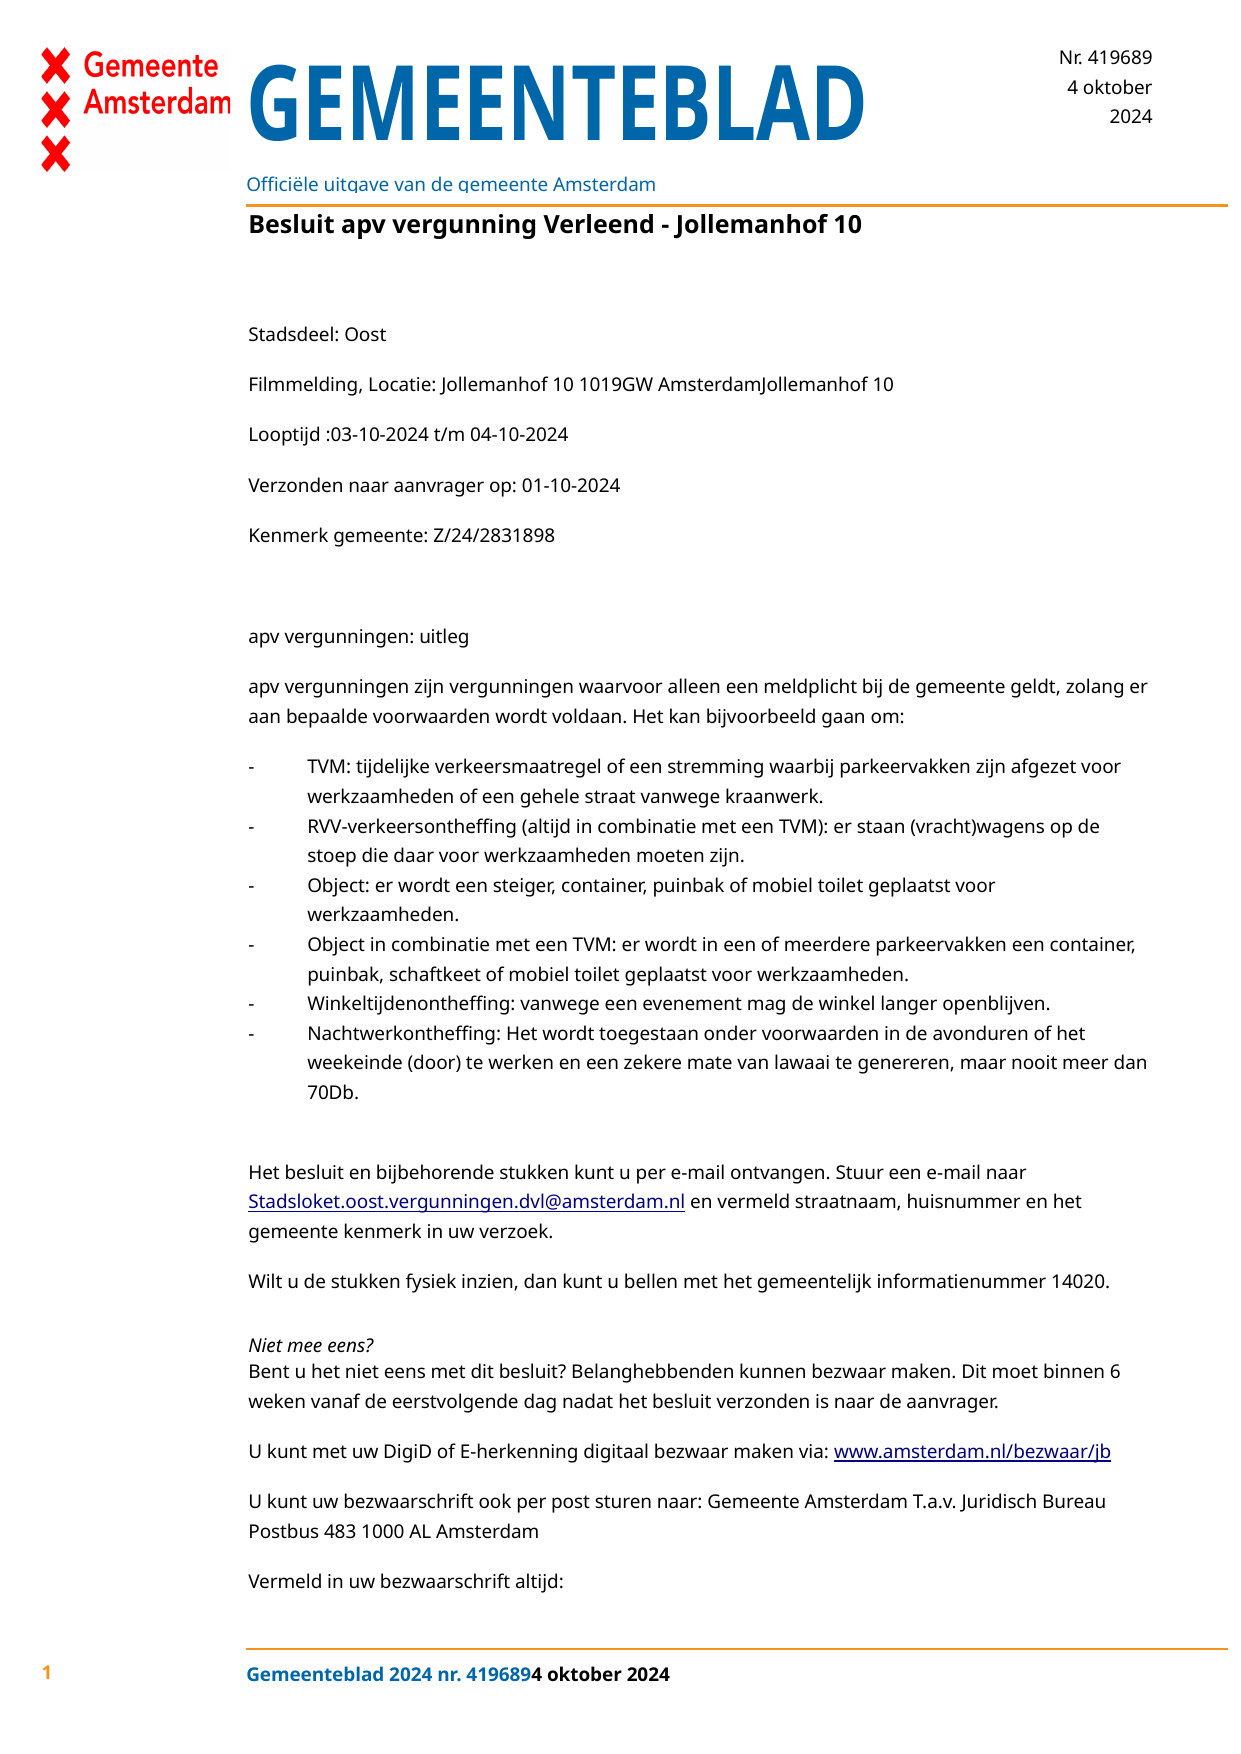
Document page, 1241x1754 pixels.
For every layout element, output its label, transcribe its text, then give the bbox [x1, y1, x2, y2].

list Nachtwerkontheffing: Het wordt toegestaan onder voorwaarden in de avonduren of het weekeinde (door) te werken en een zekere mate van lawaai te genereren, maar nooit meer dan 70Db. [248, 1020, 1152, 1105]
text Besluit apv vergunning Verleend - Jollemanhof 10 [248, 207, 1152, 241]
text Kenmerk gemeente: Z/24/2831898 [248, 522, 1152, 548]
picture [41, 47, 231, 172]
text Filmmelding, Locatie: Jollemanhof 10 1019GW AmsterdamJollemanhof 10 [248, 371, 1152, 397]
text Bent u het niet eens met dit besluit? Belanghebbenden kunnen bezwaar maken. Dit moet binnen 6 weken vanaf de eerstvolgende dag nadat het besluit verzonden is naar de aanvrager. [248, 1358, 1152, 1414]
text Niet mee eens? [248, 1333, 1152, 1358]
list RVV-verkeersontheffing (altijd in combinatie met een TVM): er staan (vracht)wagens op de stoep die daar voor werkzaamheden moeten zijn. [248, 813, 1152, 868]
text apv vergunningen: uitleg [248, 623, 1152, 649]
list TVM: tijdelijke verkeersmaatregel of een stremming waarbij parkeervakken zijn afgezet voor werkzaamheden of een gehele straat vanwege kraanwerk. [248, 754, 1152, 809]
text apv vergunningen zijn vergunningen waarvoor alleen een meldplicht bij de gemeente geldt, zolang er aan bepaalde voorwaarden wordt voldaan. Het kan bijvoorbeeld gaan om: [248, 674, 1152, 729]
text Wilt u de stukken fysiek inzien, dan kunt u bellen met het gemeentelijk informatienummer 14020. [248, 1269, 1152, 1294]
text Verzonden naar aanvrager op: 01-10-2024 [248, 472, 1152, 498]
list Object in combinatie met een TVM: er wordt in een of meerdere parkeervakken een container, puinbak, schaftkeet of mobiel toilet geplaatst voor werkzaamheden. [248, 931, 1152, 986]
text Vermeld in uw bezwaarschrift altijd: [248, 1569, 1152, 1594]
text Looptijd :03-10-2024 t/m 04-10-2024 [248, 422, 1152, 447]
text Stadsdeel: Oost [248, 321, 1152, 346]
list Object: er wordt een steiger, container, puinbak of mobiel toilet geplaatst voor werkzaamheden. [248, 872, 1152, 927]
list Winkeltijdenontheffing: vanwege een evenement mag de winkel langer openblijven. [248, 990, 1152, 1016]
text U kunt met uw DigiD of E-herkenning digitaal bezwaar maken via: www.amsterdam.nl/bezwaar/jb [248, 1438, 1152, 1464]
text U kunt uw bezwaarschrift ook per post sturen naar: Gemeente Amsterdam T.a.v. Juridisch Bureau Postbus 483 1000 AL Amsterdam [248, 1489, 1152, 1544]
text Het besluit en bijbehorende stukken kunt u per e-mail ontvangen. Stuur een e-mail naar Stadsloket.oost.vergunningen.dvl@amsterdam.nl en vermeld straatnaam, huisnummer en het gemeente kenmerk in uw verzoek. [248, 1159, 1152, 1244]
